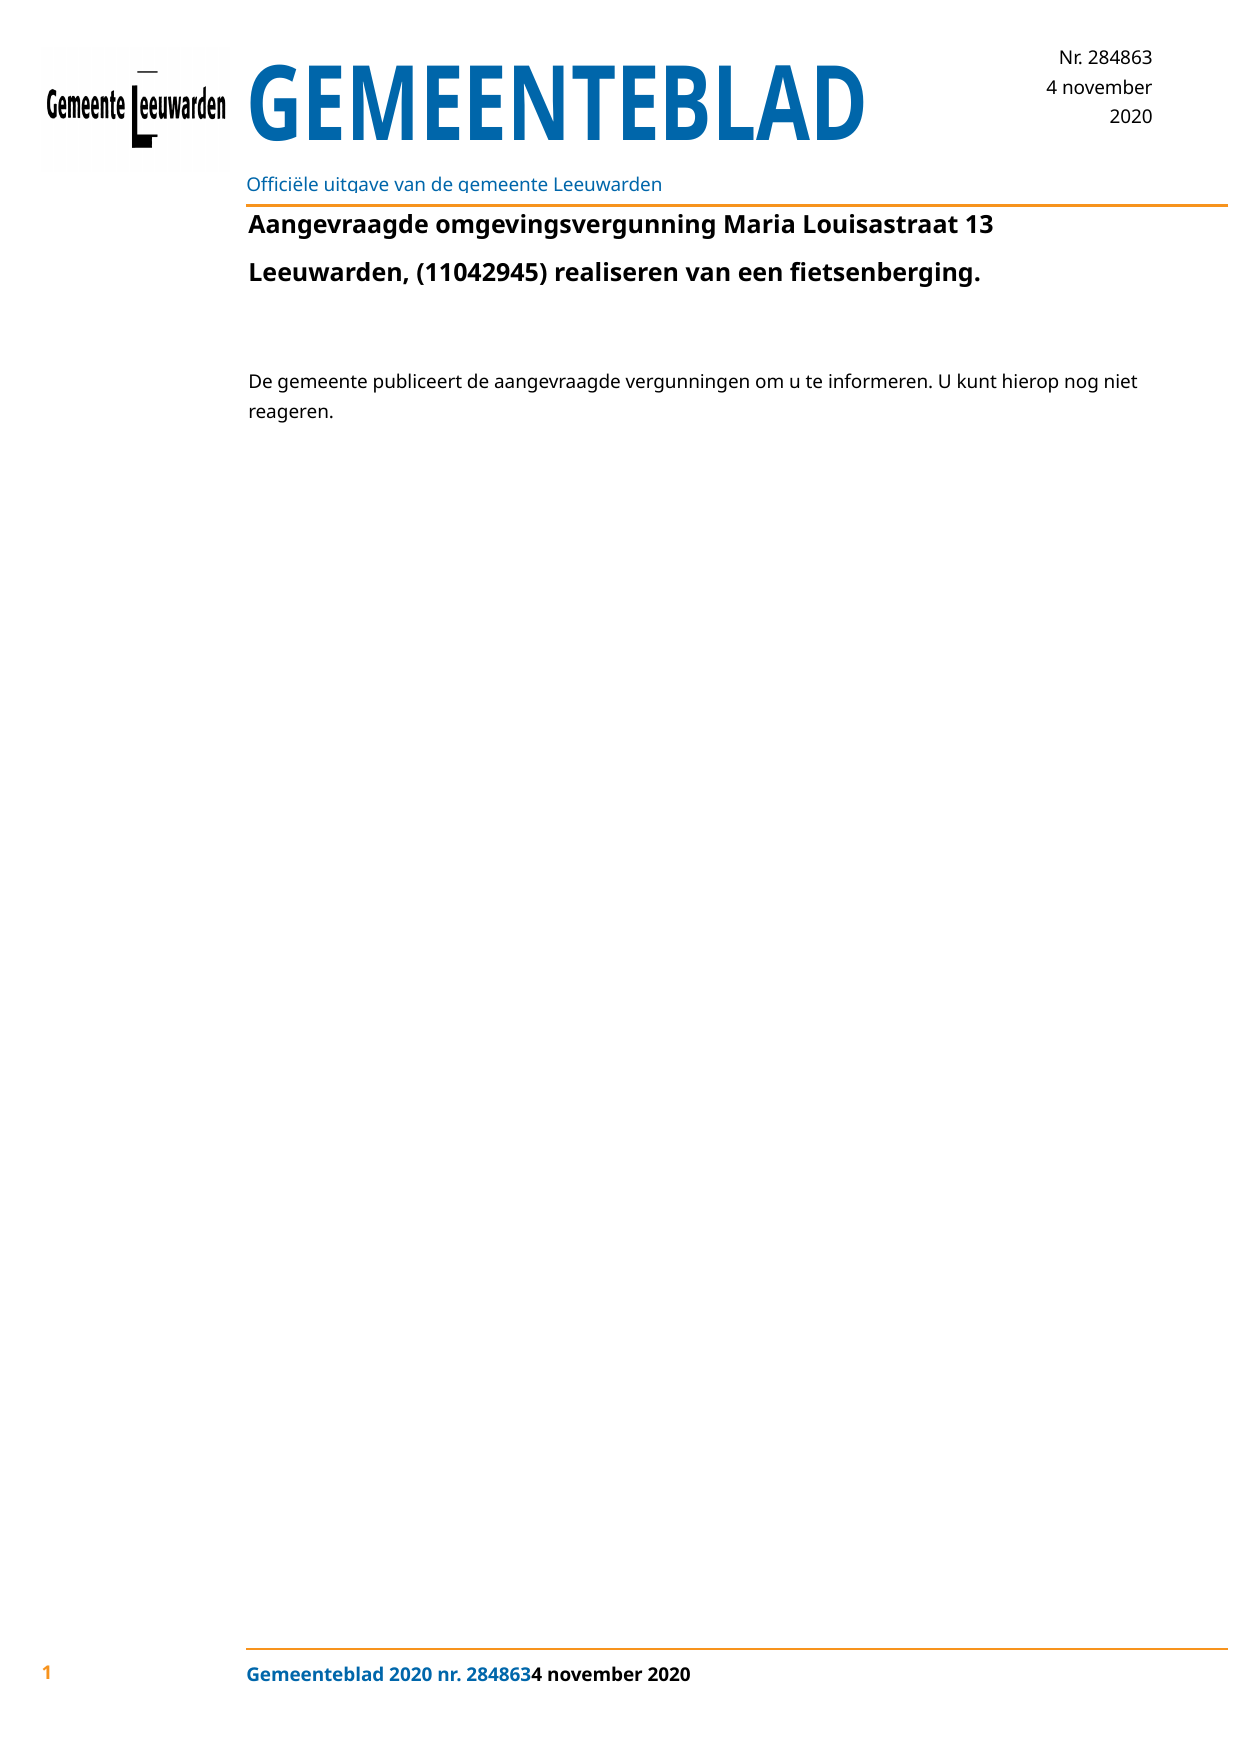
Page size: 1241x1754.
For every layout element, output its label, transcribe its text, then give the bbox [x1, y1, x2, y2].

picture [41, 47, 231, 172]
text Aangevraagde omgevingsvergunning Maria Louisastraat 13 Leeuwarden, (11042945) realiseren van een fietsenberging. [248, 207, 1152, 288]
text De gemeente publiceert de aangevraagde vergunningen om u te informeren. U kunt hierop nog niet reageren. [248, 368, 1152, 424]
